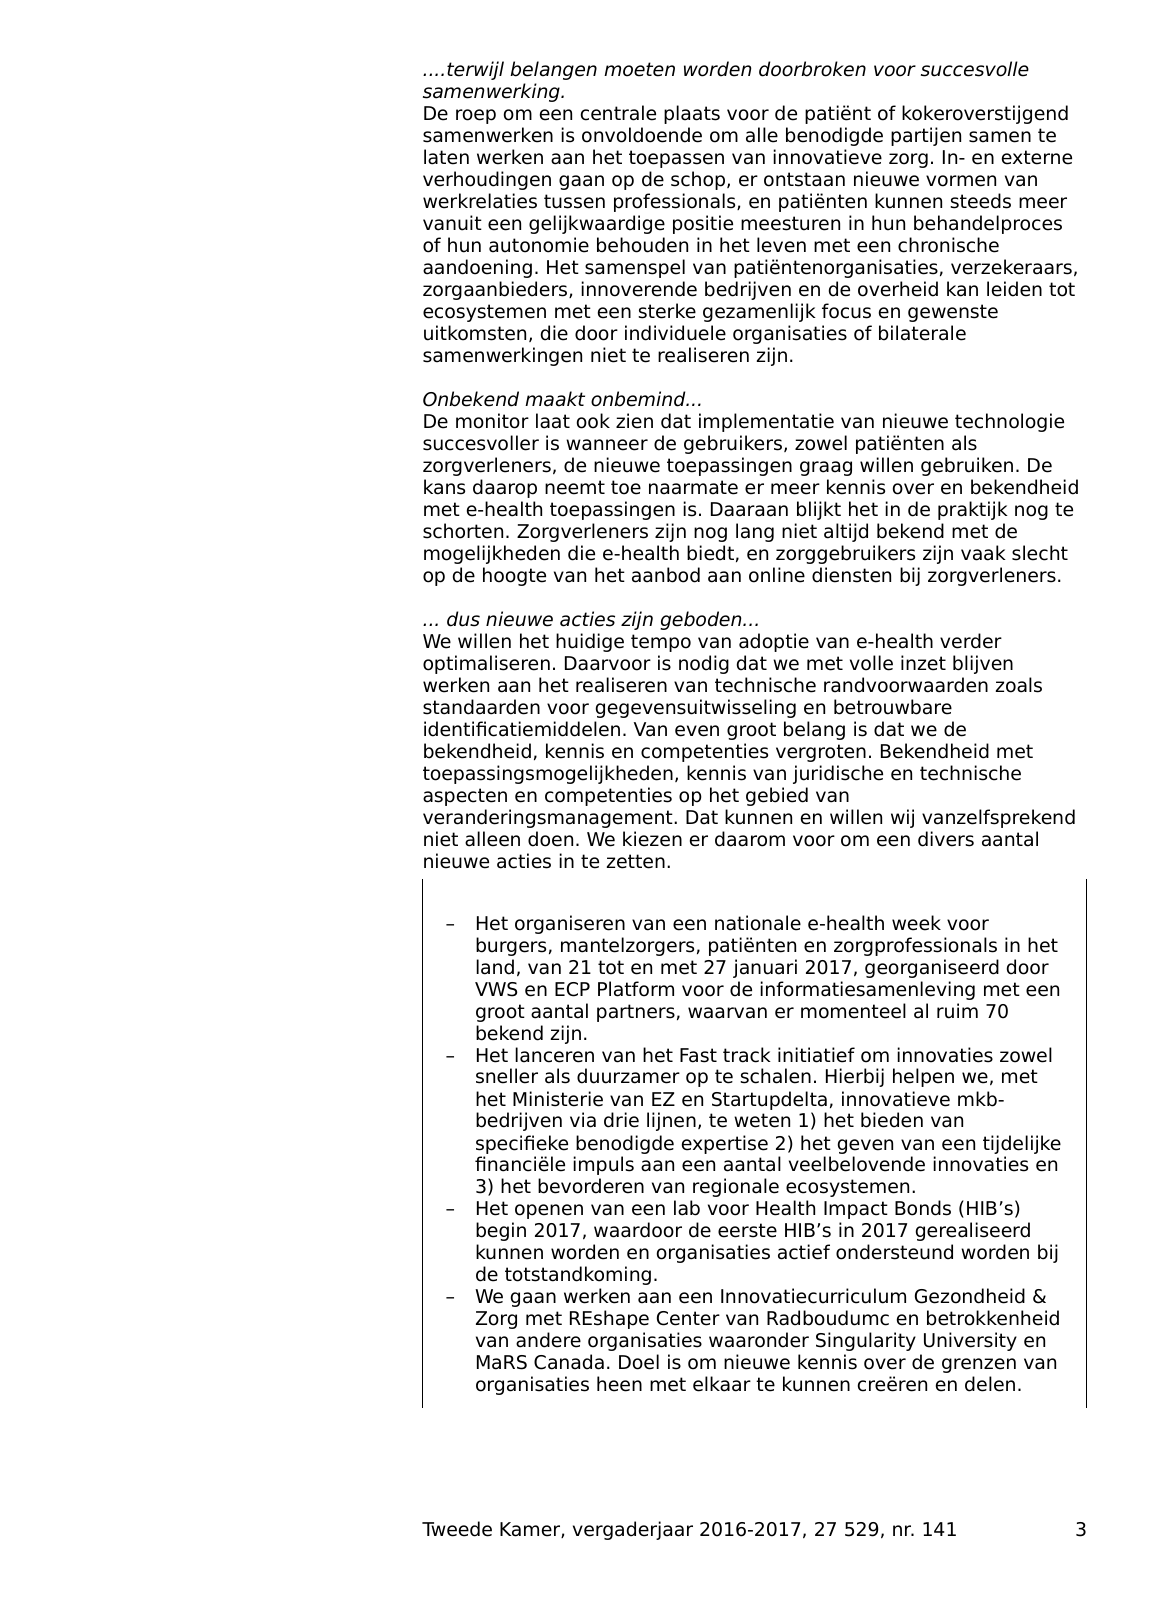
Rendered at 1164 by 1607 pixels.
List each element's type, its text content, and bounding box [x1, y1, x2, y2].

text ....terwijl belangen moeten worden doorbroken voor succesvolle samenwerking. [422, 59, 1087, 103]
text ... dus nieuwe acties zijn geboden... [422, 609, 1087, 631]
text De roep om een centrale plaats voor de patiënt of kokeroverstijgend samenwerken is onvoldoende om alle benodigde partijen samen te laten werken aan het toepassen van innovatieve zorg. In- en externe verhoudingen gaan op de schop, er ontstaan nieuwe vormen van werkrelaties tussen professionals, en patiënten kunnen steeds meer vanuit een gelijkwaardige positie meesturen in hun behandelproces of hun autonomie behouden in het leven met een chronische aandoening. Het samenspel van patiëntenorganisaties, verzekeraars, zorgaanbieders, innoverende bedrijven en de overheid kan leiden tot ecosystemen met een sterke gezamenlijk focus en gewenste uitkomsten, die door individuele organisaties of bilaterale samenwerkingen niet te realiseren zijn. [422, 103, 1087, 367]
text We willen het huidige tempo van adoptie van e-health verder optimaliseren. Daarvoor is nodig dat we met volle inzet blijven werken aan het realiseren van technische randvoorwaarden zoals standaarden voor gegevensuitwisseling en betrouwbare identificatiemiddelen. Van even groot belang is dat we de bekendheid, kennis en competenties vergroten. Bekendheid met toepassingsmogelijkheden, kennis van juridische en technische aspecten en competenties op het gebied van veranderingsmanagement. Dat kunnen en willen wij vanzelfsprekend niet alleen doen. We kiezen er daarom voor om een divers aantal nieuwe acties in te zetten. [422, 631, 1087, 873]
text De monitor laat ook zien dat implementatie van nieuwe technologie succesvoller is wanneer de gebruikers, zowel patiënten als zorgverleners, de nieuwe toepassingen graag willen gebruiken. De kans daarop neemt toe naarmate er meer kennis over en bekendheid met e-health toepassingen is. Daaraan blijkt het in de praktijk nog te schorten. Zorgverleners zijn nog lang niet altijd bekend met de mogelijkheden die e-health biedt, en zorggebruikers zijn vaak slecht op de hoogte van het aanbod aan online diensten bij zorgverleners. [422, 411, 1087, 587]
text Onbekend maakt onbemind... [422, 389, 1087, 411]
table_header – Het organiseren van een nationale e-health week voor burgers, mantelzorgers, patiënten en zorgprofessionals in het land, van 21 tot en met 27 januari 2017, georganiseerd door VWS en ECP Platform voor de informatiesamenleving met een groot aantal partners, waarvan er momenteel al ruim 70 bekend zijn. – Het lanceren van het Fast track initiatief om innovaties zowel sneller als duurzamer op te schalen. Hierbij helpen we, met het Ministerie van EZ en Startupdelta, innovatieve mkb-bedrijven via drie lijnen, te weten 1) het bieden van specifieke benodigde expertise 2) het geven van een tijdelijke financiële impuls aan een aantal veelbelovende innovaties en 3) het bevorderen van regionale ecosystemen. – Het openen van een lab voor Health Impact Bonds (HIB’s) begin 2017, waardoor de eerste HIB’s in 2017 gerealiseerd kunnen worden en organisaties actief ondersteund worden bij de totstandkoming. – We gaan werken aan een Innovatiecurriculum Gezondheid & Zorg met REshape Center van Radboudumc en betrokkenheid van andere organisaties waaronder Singularity University en MaRS Canada. Doel is om nieuwe kennis over de grenzen van organisaties heen met elkaar te kunnen creëren en delen. [423, 879, 1086, 1408]
